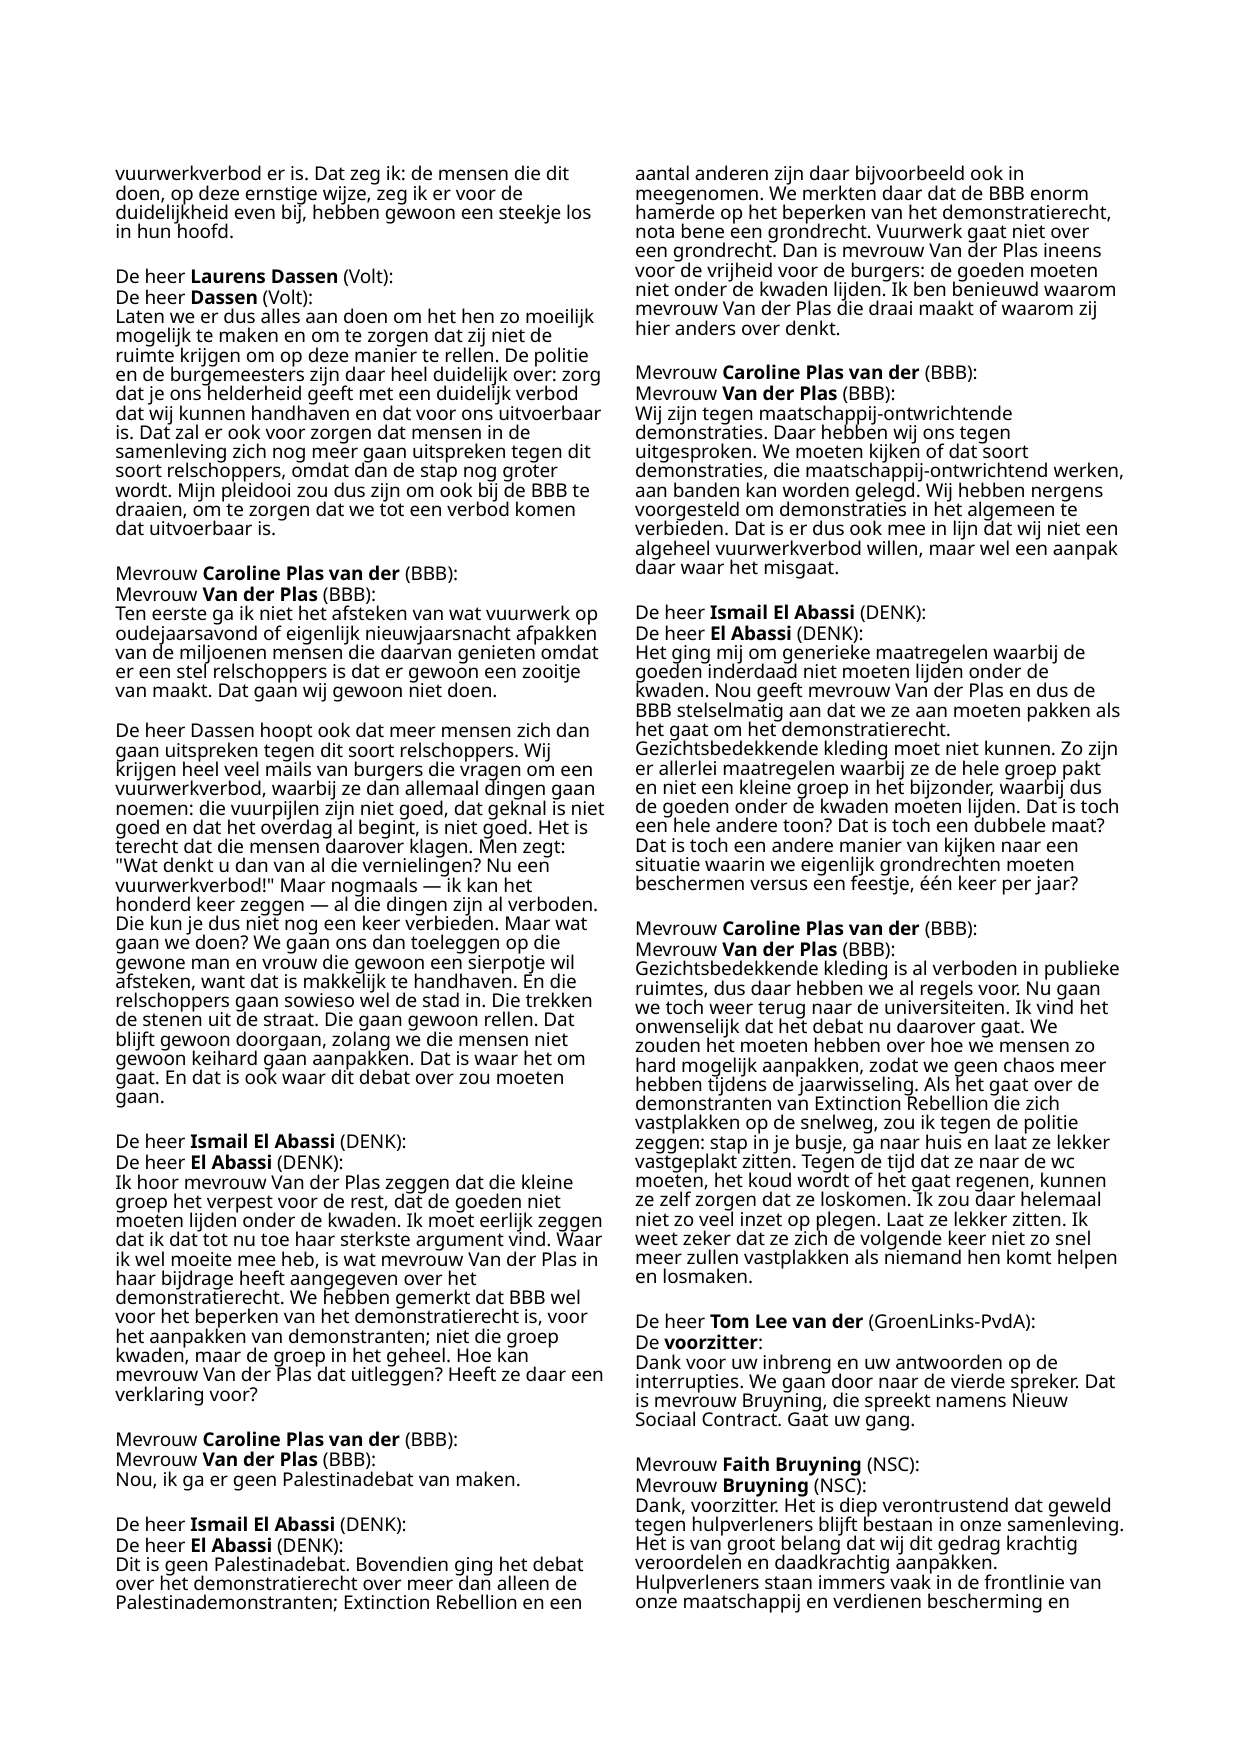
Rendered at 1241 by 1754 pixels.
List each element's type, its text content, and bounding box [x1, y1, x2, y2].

text De heer Ismail El Abassi (DENK): [635, 599, 1125, 624]
text De heer El Abassi (DENK): [115, 1154, 605, 1174]
text Ik hoor mevrouw Van der Plas zeggen dat die kleine groep het verpest voor de rest, dat de goeden niet moeten lijden onder de kwaden. Ik moet eerlijk zeggen dat ik dat tot nu toe haar sterkste argument vind. Waar ik wel moeite mee heb, is wat mevrouw Van der Plas in haar bijdrage heeft aangegeven over het demonstratierecht. We hebben gemerkt dat BBB wel voor het beperken van het demonstratierecht is, voor het aanpakken van demonstranten; niet die groep kwaden, maar de groep in het geheel. Hoe kan mevrouw Van der Plas dat uitleggen? Heeft ze daar een verklaring voor? [115, 1174, 605, 1405]
text Nou, ik ga er geen Palestinadebat van maken. [115, 1471, 605, 1490]
text Laten we er dus alles aan doen om het hen zo moeilijk mogelijk te maken en om te zorgen dat zij niet de ruimte krijgen om op deze manier te rellen. De politie en de burgemeesters zijn daar heel duidelijk over: zorg dat je ons helderheid geeft met een duidelijk verbod dat wij kunnen handhaven en dat voor ons uitvoerbaar is. Dat zal er ook voor zorgen dat mensen in de samenleving zich nog meer gaan uitspreken tegen dit soort relschoppers, omdat dan de stap nog groter wordt. Mijn pleidooi zou dus zijn om ook bij de BBB te draaien, om te zorgen dat we tot een verbod komen dat uitvoerbaar is. [115, 308, 605, 539]
text Wij zijn tegen maatschappij-ontwrichtende demonstraties. Daar hebben wij ons tegen uitgesproken. We moeten kijken of dat soort demonstraties, die maatschappij-ontwrichtend werken, aan banden kan worden gelegd. Wij hebben nergens voorgesteld om demonstraties in het algemeen te verbieden. Dat is er dus ook mee in lijn dat wij niet een algeheel vuurwerkverbod willen, maar wel een aanpak daar waar het misgaat. [635, 404, 1125, 578]
text De heer Laurens Dassen (Volt): [115, 263, 605, 289]
text aantal anderen zijn daar bijvoorbeeld ook in meegenomen. We merkten daar dat de BBB enorm hamerde op het beperken van het demonstratierecht, nota bene een grondrecht. Vuurwerk gaat niet over een grondrecht. Dan is mevrouw Van der Plas ineens voor de vrijheid voor de burgers: de goeden moeten niet onder de kwaden lijden. Ik ben benieuwd waarom mevrouw Van der Plas die draai maakt of waarom zij hier anders over denkt. [635, 165, 1125, 339]
text Dit is geen Palestinadebat. Bovendien ging het debat over het demonstratierecht over meer dan alleen de Palestinademonstranten; Extinction Rebellion en een [115, 1556, 605, 1614]
text Mevrouw Van der Plas (BBB): [635, 941, 1125, 960]
text De heer Dassen hoopt ook dat meer mensen zich dan gaan uitspreken tegen dit soort relschoppers. Wij krijgen heel veel mails van burgers die vragen om een vuurwerkverbod, waarbij ze dan allemaal dingen gaan noemen: die vuurpijlen zijn niet goed, dat geknal is niet goed en dat het overdag al begint, is niet goed. Het is terecht dat die mensen daarover klagen. Men zegt: "Wat denkt u dan van al die vernielingen? Nu een vuurwerkverbod!" Maar nogmaals — ik kan het honderd keer zeggen — al die dingen zijn al verboden. Die kun je dus niet nog een keer verbieden. Maar wat gaan we doen? We gaan ons dan toeleggen op die gewone man en vrouw die gewoon een sierpotje wil afsteken, want dat is makkelijk te handhaven. En die relschoppers gaan sowieso wel de stad in. Die trekken de stenen uit de straat. Die gaan gewoon rellen. Dat blijft gewoon doorgaan, zolang we die mensen niet gewoon keihard gaan aanpakken. Dat is waar het om gaat. En dat is ook waar dit debat over zou moeten gaan. [115, 722, 605, 1108]
text Gezichtsbedekkende kleding is al verboden in publieke ruimtes, dus daar hebben we al regels voor. Nu gaan we toch weer terug naar de universiteiten. Ik vind het onwenselijk dat het debat nu daarover gaat. We zouden het moeten hebben over hoe we mensen zo hard mogelijk aanpakken, zodat we geen chaos meer hebben tijdens de jaarwisseling. Als het gaat over de demonstranten van Extinction Rebellion die zich vastplakken op de snelweg, zou ik tegen de politie zeggen: stap in je busje, ga naar huis en laat ze lekker vastgeplakt zitten. Tegen de tijd dat ze naar de wc moeten, het koud wordt of het gaat regenen, kunnen ze zelf zorgen dat ze loskomen. Ik zou daar helemaal niet zo veel inzet op plegen. Laat ze lekker zitten. Ik weet zeker dat ze zich de volgende keer niet zo snel meer zullen vastplakken als niemand hen komt helpen en losmaken. [635, 960, 1125, 1288]
text De heer El Abassi (DENK): [115, 1537, 605, 1556]
text Mevrouw Bruyning (NSC): [635, 1477, 1125, 1497]
text Mevrouw Van der Plas (BBB): [115, 1451, 605, 1471]
text De heer Dassen (Volt): [115, 289, 605, 308]
text De heer Ismail El Abassi (DENK): [115, 1511, 605, 1537]
text Mevrouw Van der Plas (BBB): [635, 385, 1125, 404]
text De voorzitter: [635, 1334, 1125, 1354]
text Dank, voorzitter. Het is diep verontrustend dat geweld tegen hulpverleners blijft bestaan in onze samenleving. Het is van groot belang dat wij dit gedrag krachtig veroordelen en daadkrachtig aanpakken. Hulpverleners staan immers vaak in de frontlinie van onze maatschappij en verdienen bescherming en [635, 1497, 1125, 1612]
text Mevrouw Caroline Plas van der (BBB): [635, 359, 1125, 385]
text Mevrouw Van der Plas (BBB): [115, 586, 605, 605]
text Ten eerste ga ik niet het afsteken van wat vuurwerk op oudejaarsavond of eigenlijk nieuwjaarsnacht afpakken van de miljoenen mensen die daarvan genieten omdat er een stel relschoppers is dat er gewoon een zooitje van maakt. Dat gaan wij gewoon niet doen. [115, 605, 605, 702]
text De heer El Abassi (DENK): [635, 624, 1125, 644]
text Mevrouw Caroline Plas van der (BBB): [115, 1426, 605, 1451]
text vuurwerkverbod er is. Dat zeg ik: de mensen die dit doen, op deze ernstige wijze, zeg ik er voor de duidelijkheid even bij, hebben gewoon een steekje los in hun hoofd. [115, 165, 605, 242]
text Mevrouw Caroline Plas van der (BBB): [115, 560, 605, 586]
text Dank voor uw inbreng en uw antwoorden op de interrupties. We gaan door naar de vierde spreker. Dat is mevrouw Bruyning, die spreekt namens Nieuw Sociaal Contract. Gaat uw gang. [635, 1354, 1125, 1431]
text Het ging mij om generieke maatregelen waarbij de goeden inderdaad niet moeten lijden onder de kwaden. Nou geeft mevrouw Van der Plas en dus de BBB stelselmatig aan dat we ze aan moeten pakken als het gaat om het demonstratierecht. Gezichtsbedekkende kleding moet niet kunnen. Zo zijn er allerlei maatregelen waarbij ze de hele groep pakt en niet een kleine groep in het bijzonder, waarbij dus de goeden onder de kwaden moeten lijden. Dat is toch een hele andere toon? Dat is toch een dubbele maat? Dat is toch een andere manier van kijken naar een situatie waarin we eigenlijk grondrechten moeten beschermen versus een feestje, één keer per jaar? [635, 644, 1125, 894]
text De heer Ismail El Abassi (DENK): [115, 1129, 605, 1154]
text De heer Tom Lee van der (GroenLinks-PvdA): [635, 1309, 1125, 1334]
text Mevrouw Faith Bruyning (NSC): [635, 1452, 1125, 1477]
text Mevrouw Caroline Plas van der (BBB): [635, 915, 1125, 941]
